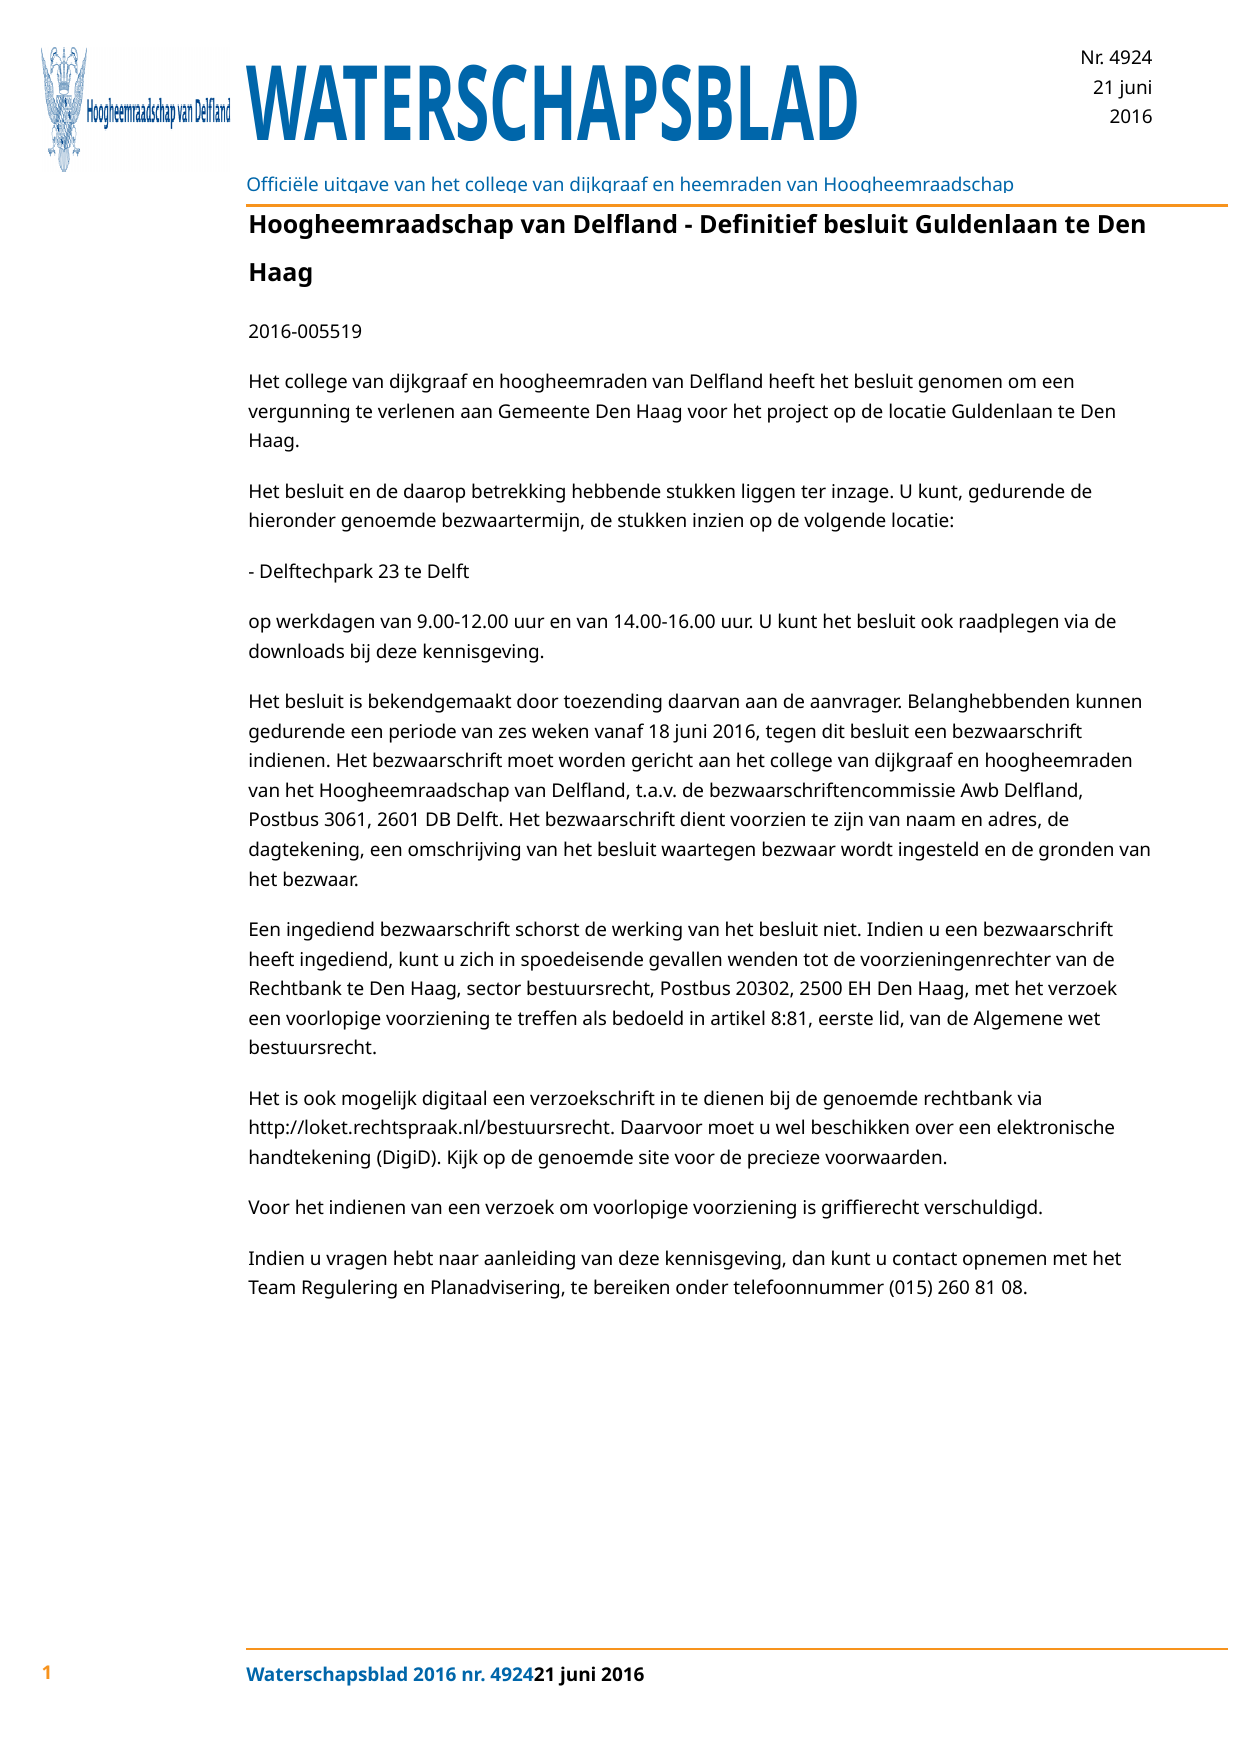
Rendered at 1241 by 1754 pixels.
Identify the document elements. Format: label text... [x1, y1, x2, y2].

text 2016-005519 [248, 318, 1152, 344]
text Het besluit en de daarop betrekking hebbende stukken liggen ter inzage. U kunt, gedurende de hieronder genoemde bezwaartermijn, de stukken inzien op de volgende locatie: [248, 478, 1152, 533]
text op werkdagen van 9.00-12.00 uur en van 14.00-16.00 uur. U kunt het besluit ook raadplegen via de downloads bij deze kennisgeving. [248, 608, 1152, 664]
text Indien u vragen hebt naar aanleiding van deze kennisgeving, dan kunt u contact opnemen met het Team Regulering en Planadvisering, te bereiken onder telefoonnummer (015) 260 81 08. [248, 1245, 1152, 1300]
text Het besluit is bekendgemaakt door toezending daarvan aan de aanvrager. Belanghebbenden kunnen gedurende een periode van zes weken vanaf 18 juni 2016, tegen dit besluit een bezwaarschrift indienen. Het bezwaarschrift moet worden gericht aan het college van dijkgraaf en hoogheemraden van het Hoogheemraadschap van Delfland, t.a.v. de bezwaarschriftencommissie Awb Delfland, Postbus 3061, 2601 DB Delft. Het bezwaarschrift dient voorzien te zijn van naam en adres, de dagtekening, een omschrijving van het besluit waartegen bezwaar wordt ingesteld en de gronden van het bezwaar. [248, 688, 1152, 892]
picture [41, 47, 231, 172]
text Het is ook mogelijk digitaal een verzoekschrift in te dienen bij de genoemde rechtbank via http://loket.rechtspraak.nl/bestuursrecht. Daarvoor moet u wel beschikken over een elektronische handtekening (DigiD). Kijk op de genoemde site voor de precieze voorwaarden. [248, 1085, 1152, 1170]
text Voor het indienen van een verzoek om voorlopige voorziening is griffierecht verschuldigd. [248, 1194, 1152, 1220]
text Het college van dijkgraaf en hoogheemraden van Delfland heeft het besluit genomen om een vergunning te verlenen aan Gemeente Den Haag voor het project op de locatie Guldenlaan te Den Haag. [248, 368, 1152, 453]
text Een ingediend bezwaarschrift schorst de werking van het besluit niet. Indien u een bezwaarschrift heeft ingediend, kunt u zich in spoedeisende gevallen wenden tot de voorzieningenrechter van de Rechtbank te Den Haag, sector bestuursrecht, Postbus 20302, 2500 EH Den Haag, met het verzoek een voorlopige voorziening te treffen als bedoeld in artikel 8:81, eerste lid, van de Algemene wet bestuursrecht. [248, 916, 1152, 1060]
text Hoogheemraadschap van Delfland - Definitief besluit Guldenlaan te Den Haag [248, 207, 1152, 288]
text - Delftechpark 23 te Delft [248, 558, 1152, 584]
